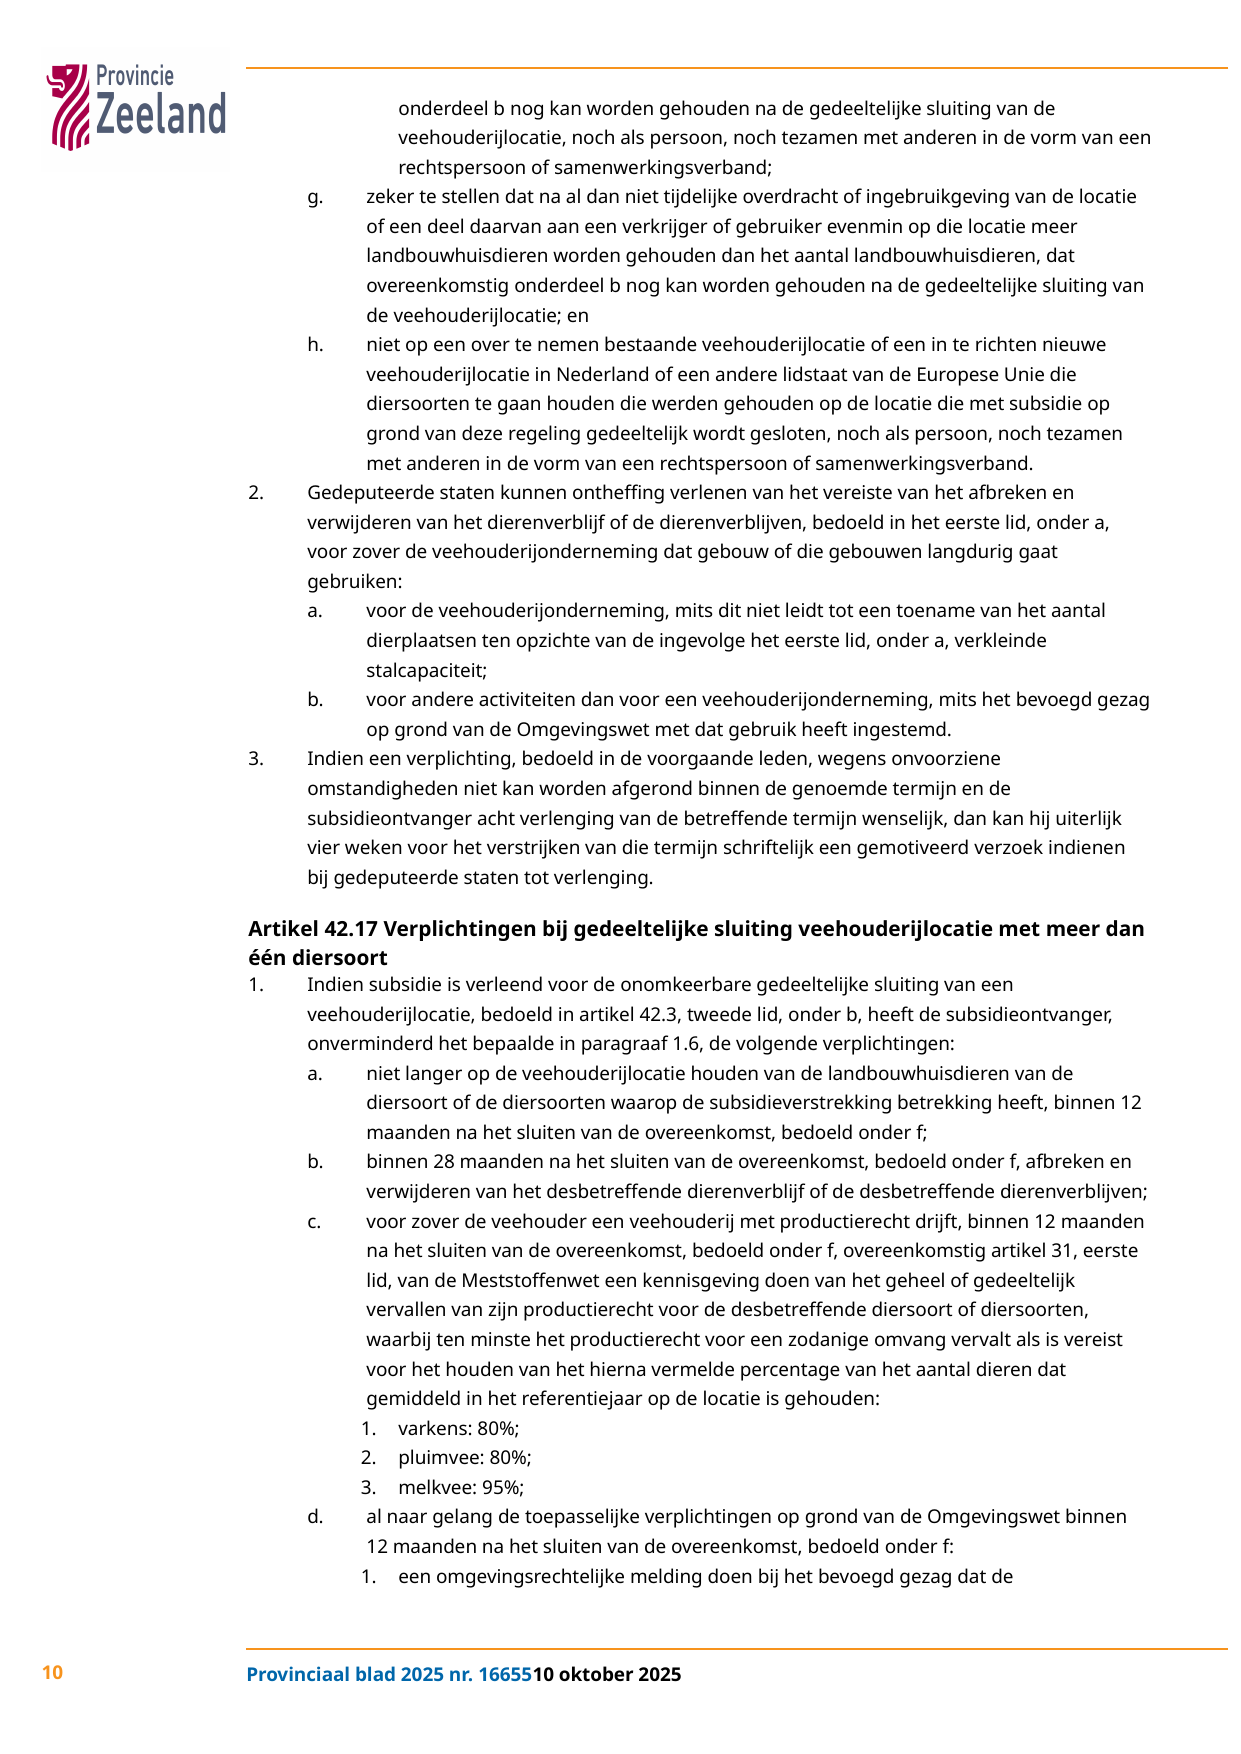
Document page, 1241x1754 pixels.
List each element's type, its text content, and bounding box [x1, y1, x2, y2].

list Indien een verplichting, bedoeld in de voorgaande leden, wegens onvoorziene omstandigheden niet kan worden afgerond binnen de genoemde termijn en de subsidieontvanger acht verlenging van de betreffende termijn wenselijk, dan kan hij uiterlijk vier weken voor het verstrijken van die termijn schriftelijk een gemotiveerd verzoek indienen bij gedeputeerde staten tot verlenging. [248, 746, 1152, 890]
list zeker te stellen dat na al dan niet tijdelijke overdracht of ingebruikgeving van de locatie of een deel daarvan aan een verkrijger of gebruiker evenmin op die locatie meer landbouwhuisdieren worden gehouden dan het aantal landbouwhuisdieren, dat overeenkomstig onderdeel b nog kan worden gehouden na de gedeeltelijke sluiting van de veehouderijlocatie; en [307, 183, 1152, 328]
list voor de veehouderijonderneming, mits dit niet leidt tot een toename van het aantal dierplaatsen ten opzichte van de ingevolge het eerste lid, onder a, verkleinde stalcapaciteit; [307, 598, 1152, 683]
picture [41, 47, 231, 172]
list melkvee: 95%; [361, 1474, 1152, 1500]
list voor zover de veehouder een veehouderij met productierecht drijft, binnen 12 maanden na het sluiten van de overeenkomst, bedoeld onder f, overeenkomstig artikel 31, eerste lid, van de Meststoffenwet een kennisgeving doen van het geheel of gedeeltelijk vervallen van zijn productierecht voor de desbetreffende diersoort of diersoorten, waarbij ten minste het productierecht voor een zodanige omvang vervalt als is vereist voor het houden van het hierna vermelde percentage van het aantal dieren dat gemiddeld in het referentiejaar op de locatie is gehouden: [307, 1208, 1152, 1411]
list Indien subsidie is verleend voor de onomkeerbare gedeeltelijke sluiting van een veehouderijlocatie, bedoeld in artikel 42.3, tweede lid, onder b, heeft de subsidieontvanger, onverminderd het bepaalde in paragraaf 1.6, de volgende verplichtingen: [248, 971, 1152, 1056]
text Artikel 42.17 Verplichtingen bij gedeeltelijke sluiting veehouderijlocatie met meer dan één diersoort [248, 914, 1152, 971]
list pluimvee: 80%; [361, 1444, 1152, 1470]
list al naar gelang de toepasselijke verplichtingen op grond van de Omgevingswet binnen 12 maanden na het sluiten van de overeenkomst, bedoeld onder f: [307, 1504, 1152, 1559]
list een omgevingsrechtelijke melding doen bij het bevoegd gezag dat de [361, 1563, 1152, 1589]
list binnen 28 maanden na het sluiten van de overeenkomst, bedoeld onder f, afbreken en verwijderen van het desbetreffende dierenverblijf of de desbetreffende dierenverblijven; [307, 1149, 1152, 1204]
list Gedeputeerde staten kunnen ontheffing verlenen van het vereiste van het afbreken en verwijderen van het dierenverblijf of de dierenverblijven, bedoeld in het eerste lid, onder a, voor zover de veehouderijonderneming dat gebouw of die gebouwen langdurig gaat gebruiken: [248, 479, 1152, 594]
list varkens: 80%; [361, 1415, 1152, 1441]
list niet langer op de veehouderijlocatie houden van de landbouwhuisdieren van de diersoort of de diersoorten waarop de subsidieverstrekking betrekking heeft, binnen 12 maanden na het sluiten van de overeenkomst, bedoeld onder f; [307, 1060, 1152, 1145]
list voor andere activiteiten dan voor een veehouderijonderneming, mits het bevoegd gezag op grond van de Omgevingswet met dat gebruik heeft ingestemd. [307, 686, 1152, 742]
list onderdeel b nog kan worden gehouden na de gedeeltelijke sluiting van de veehouderijlocatie, noch als persoon, noch tezamen met anderen in de vorm van een rechtspersoon of samenwerkingsverband; [361, 95, 1152, 180]
list niet op een over te nemen bestaande veehouderijlocatie of een in te richten nieuwe veehouderijlocatie in Nederland of een andere lidstaat van de Europese Unie die diersoorten te gaan houden die werden gehouden op de locatie die met subsidie op grond van deze regeling gedeeltelijk wordt gesloten, noch als persoon, noch tezamen met anderen in de vorm van een rechtspersoon of samenwerkingsverband. [307, 331, 1152, 476]
